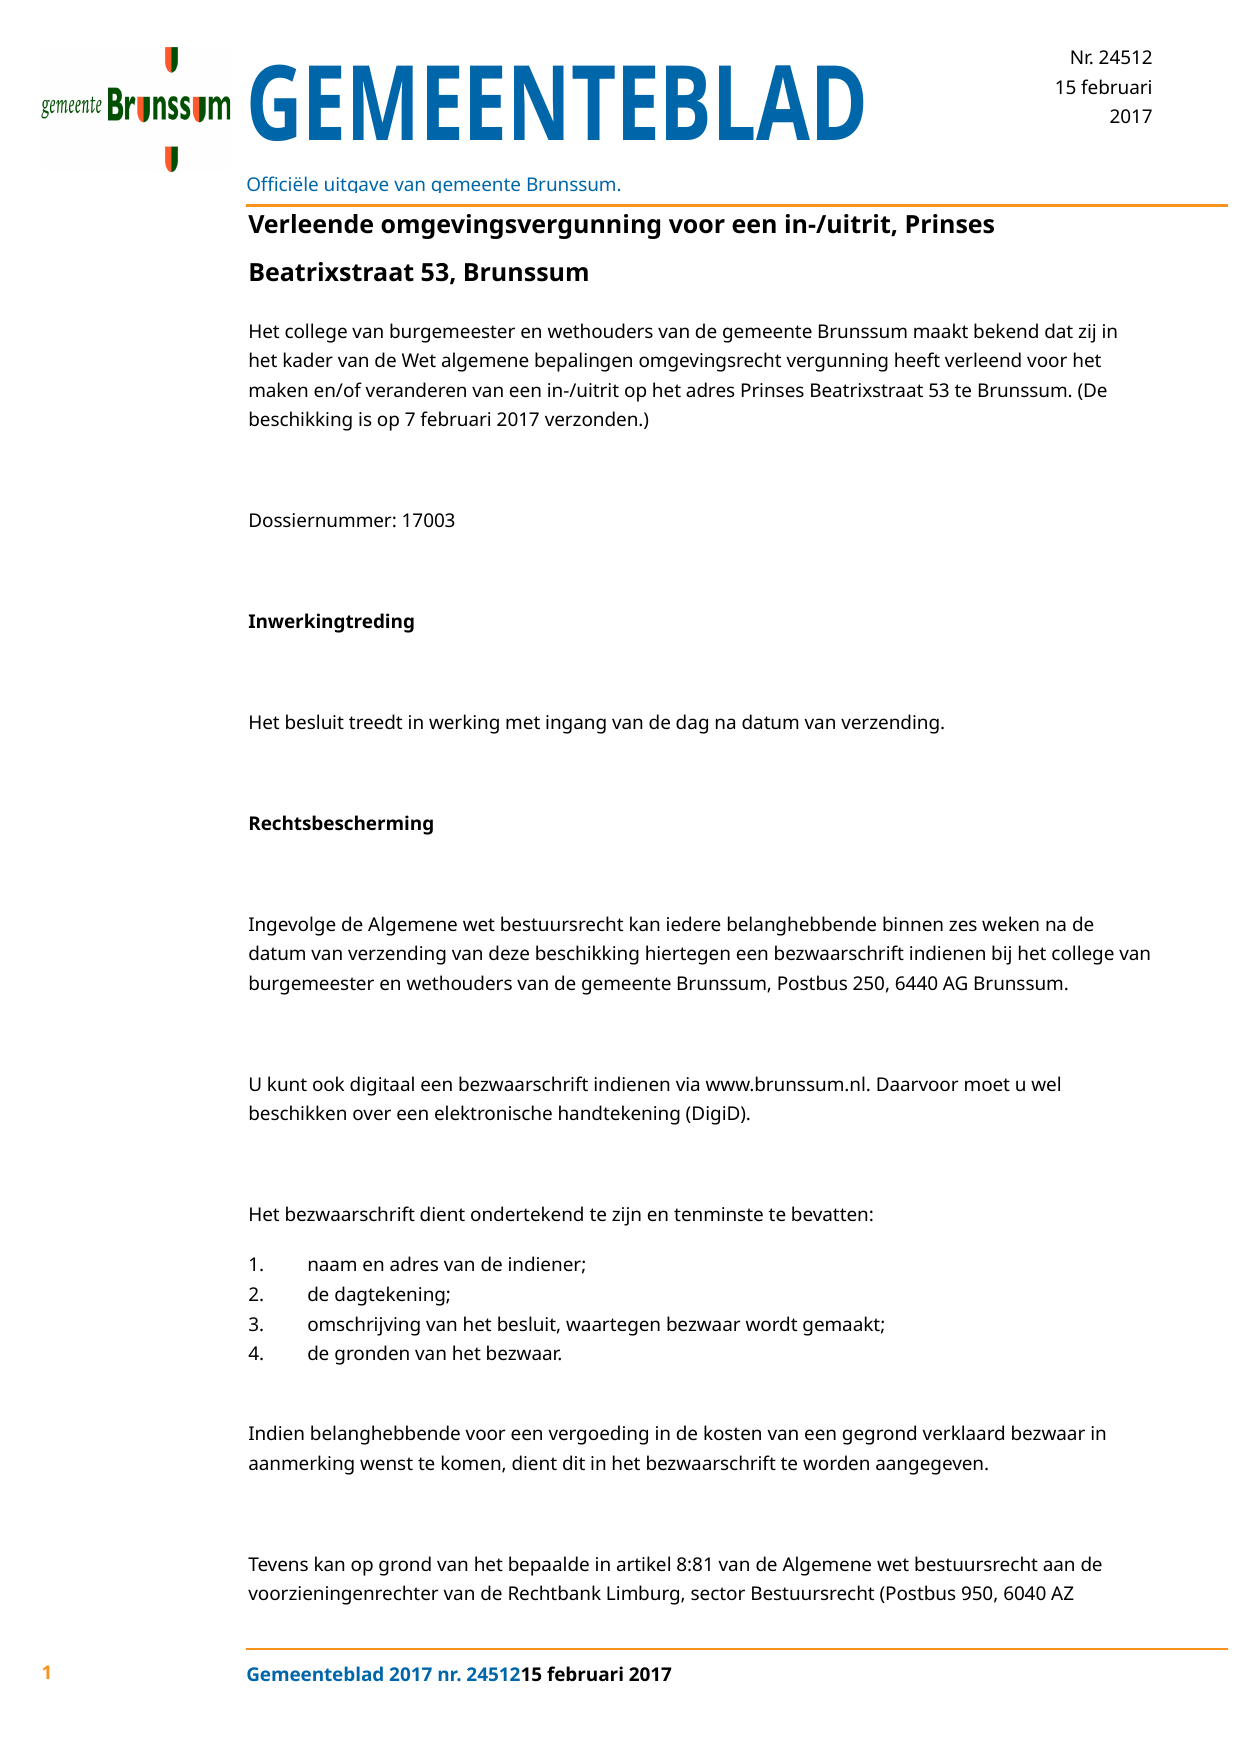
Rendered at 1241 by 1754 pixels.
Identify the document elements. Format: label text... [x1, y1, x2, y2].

text Tevens kan op grond van het bepaalde in artikel 8:81 van de Algemene wet bestuursrecht aan de voorzieningenrechter van de Rechtbank Limburg, sector Bestuursrecht (Postbus 950, 6040 AZ [248, 1551, 1152, 1606]
text Het bezwaarschrift dient ondertekend te zijn en tenminste te bevatten: [248, 1201, 1152, 1227]
list de gronden van het bezwaar. [248, 1340, 1152, 1366]
text Het besluit treedt in werking met ingang van de dag na datum van verzending. [248, 709, 1152, 735]
text U kunt ook digitaal een bezwaarschrift indienen via www.brunssum.nl. Daarvoor moet u wel beschikken over een elektronische handtekening (DigiD). [248, 1071, 1152, 1126]
text Ingevolge de Algemene wet bestuursrecht kan iedere belanghebbende binnen zes weken na de datum van verzending van deze beschikking hiertegen een bezwaarschrift indienen bij het college van burgemeester en wethouders van de gemeente Brunssum, Postbus 250, 6440 AG Brunssum. [248, 911, 1152, 996]
text Rechtsbescherming [248, 810, 1152, 836]
list omschrijving van het besluit, waartegen bezwaar wordt gemaakt; [248, 1311, 1152, 1337]
list naam en adres van de indiener; [248, 1252, 1152, 1277]
text Verleende omgevingsvergunning voor een in-/uitrit, Prinses Beatrixstraat 53, Brunssum [248, 207, 1152, 288]
text Dossiernummer: 17003 [248, 507, 1152, 533]
text Indien belanghebbende voor een vergoeding in de kosten van een gegrond verklaard bezwaar in aanmerking wenst te komen, dient dit in het bezwaarschrift te worden aangegeven. [248, 1420, 1152, 1476]
text Het college van burgemeester en wethouders van de gemeente Brunssum maakt bekend dat zij in het kader van de Wet algemene bepalingen omgevingsrecht vergunning heeft verleend voor het maken en/of veranderen van een in-/uitrit op het adres Prinses Beatrixstraat 53 te Brunssum. (De beschikking is op 7 februari 2017 verzonden.) [248, 318, 1152, 432]
list de dagtekening; [248, 1281, 1152, 1307]
text Inwerkingtreding [248, 608, 1152, 634]
picture [41, 47, 231, 172]
